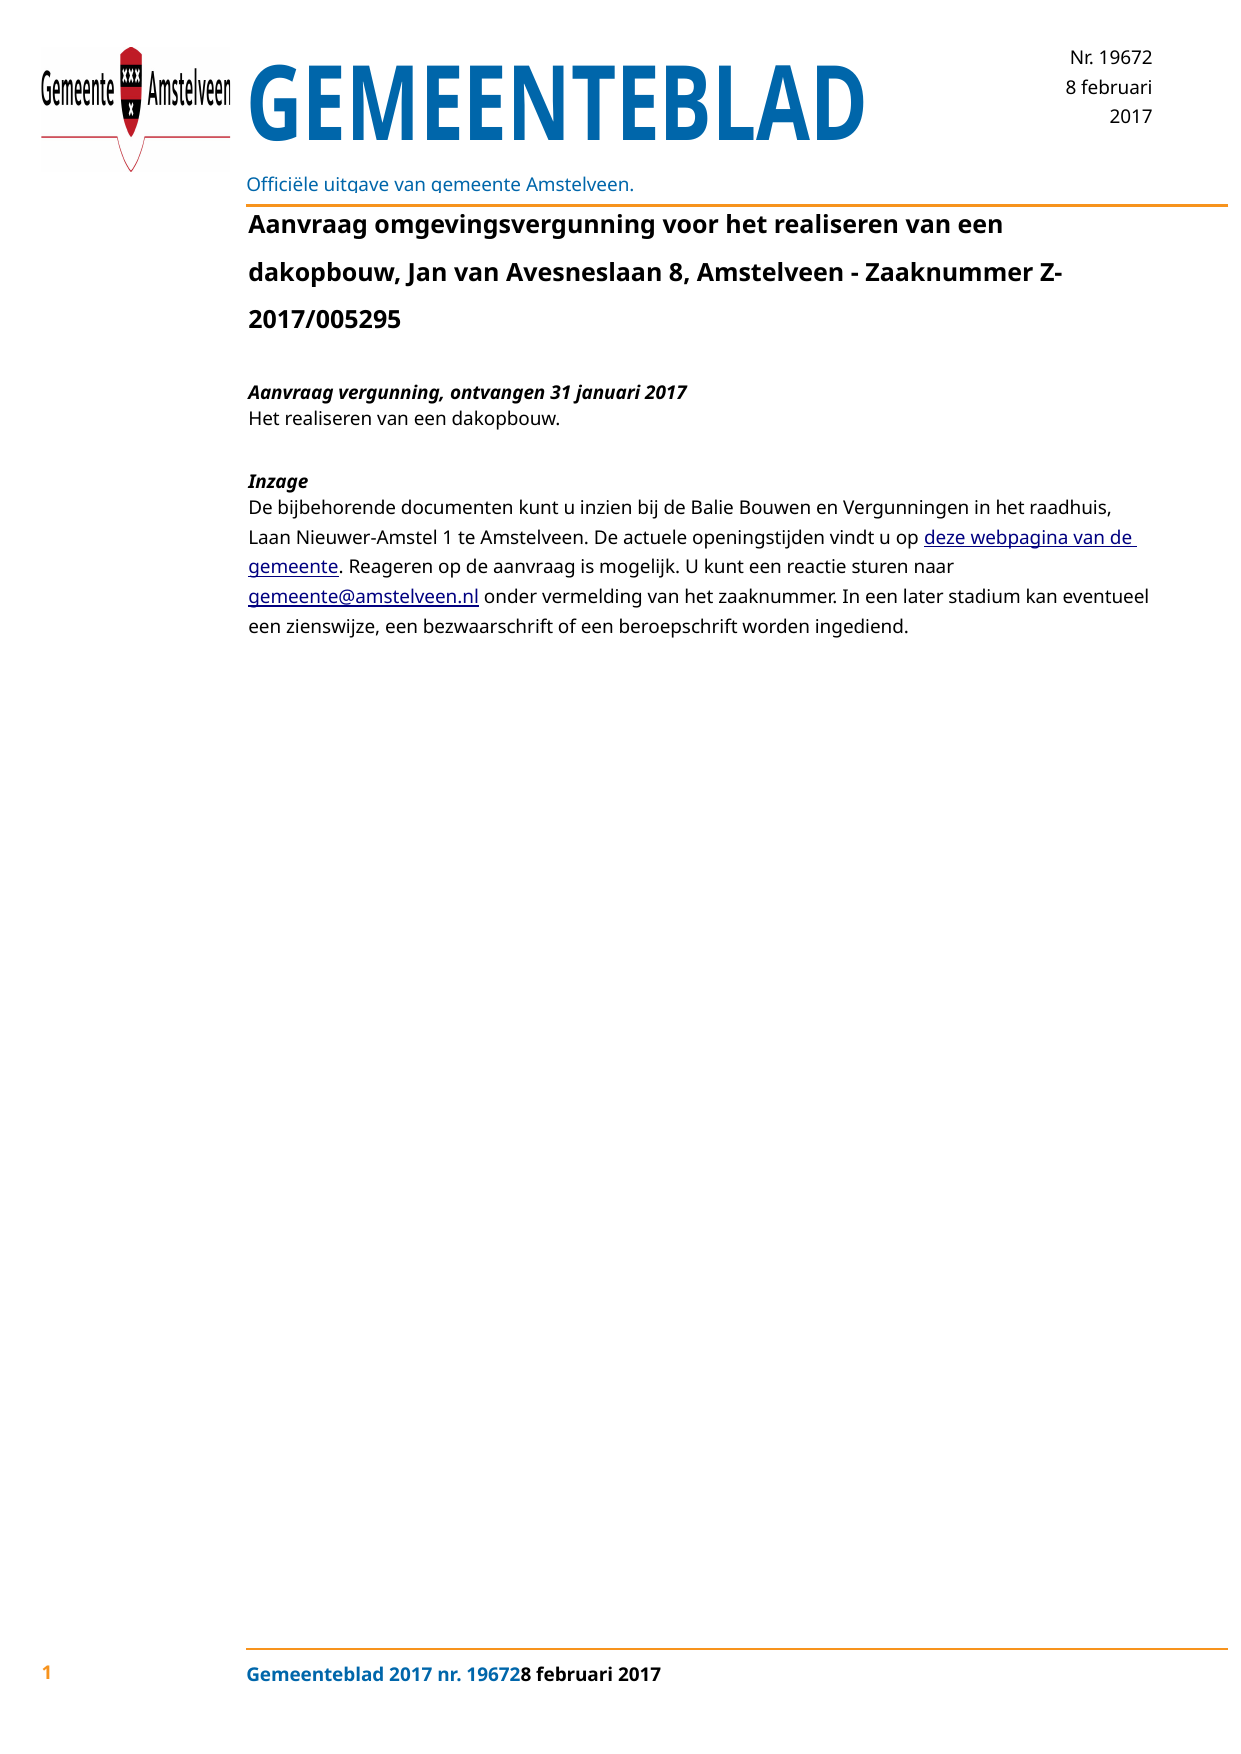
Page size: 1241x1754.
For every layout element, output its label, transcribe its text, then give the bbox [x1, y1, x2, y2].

text Het realiseren van een dakopbouw. [248, 405, 1152, 431]
text Aanvraag vergunning, ontvangen 31 januari 2017 [248, 379, 1152, 405]
text Inzage [248, 469, 1152, 494]
picture [41, 47, 231, 172]
text Aanvraag omgevingsvergunning voor het realiseren van een dakopbouw, Jan van Avesneslaan 8, Amstelveen - Zaaknummer Z-2017/005295 [248, 207, 1152, 336]
text De bijbehorende documenten kunt u inzien bij de Balie Bouwen en Vergunningen in het raadhuis, Laan Nieuwer-Amstel 1 te Amstelveen. De actuele openingstijden vindt u op deze webpagina van de gemeente. Reageren op de aanvraag is mogelijk. U kunt een reactie sturen naar gemeente@amstelveen.nl onder vermelding van het zaaknummer. In een later stadium kan eventueel een zienswijze, een bezwaarschrift of een beroepschrift worden ingediend. [248, 494, 1152, 638]
